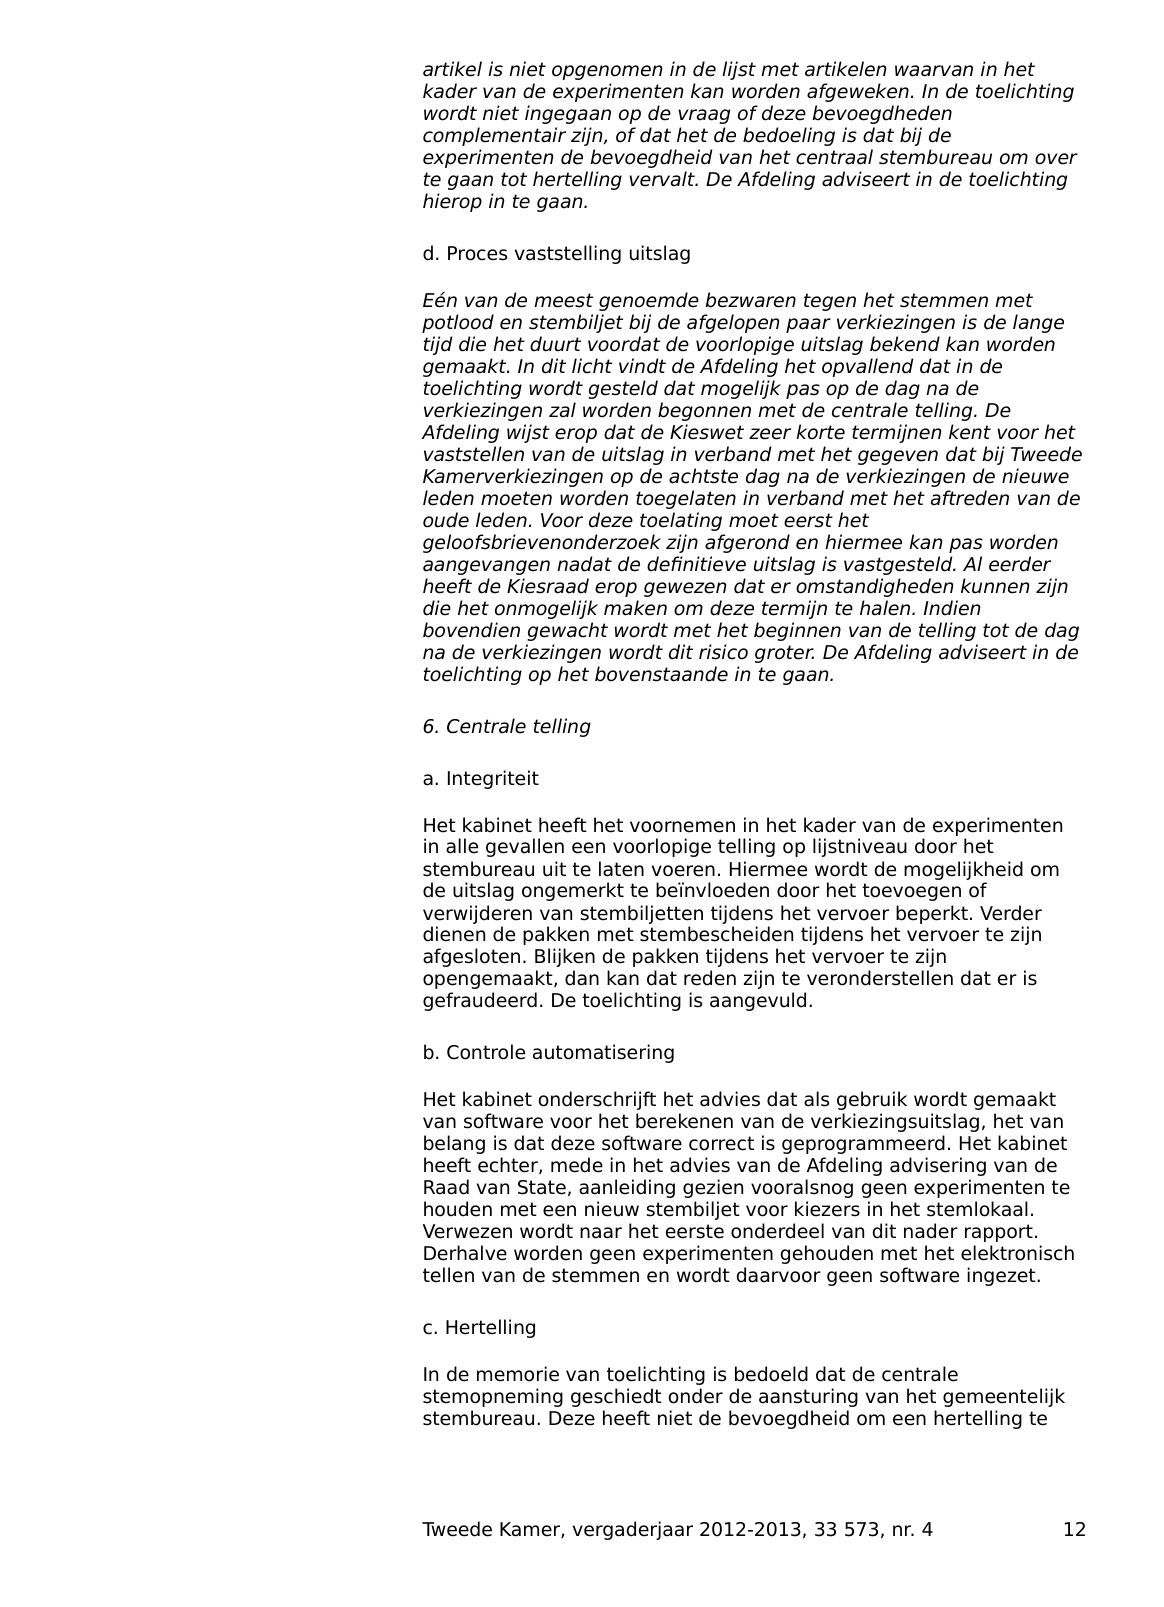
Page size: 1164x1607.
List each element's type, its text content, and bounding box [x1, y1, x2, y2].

text Het kabinet heeft het voornemen in het kader van de experimenten in alle gevallen een voorlopige telling op lijstniveau door het stembureau uit te laten voeren. Hiermee wordt de mogelijkheid om de uitslag ongemerkt te beïnvloeden door het toevoegen of verwijderen van stembiljetten tijdens het vervoer beperkt. Verder dienen de pakken met stembescheiden tijdens het vervoer te zijn afgesloten. Blijken de pakken tijdens het vervoer te zijn opengemaakt, dan kan dat reden zijn te veronderstellen dat er is gefraudeerd. De toelichting is aangevuld. [422, 814, 1087, 1012]
text In de memorie van toelichting is bedoeld dat de centrale stemopneming geschiedt onder de aansturing van het gemeentelijk stembureau. Deze heeft niet de bevoegdheid om een hertelling te [422, 1364, 1087, 1430]
subtitle a. Integriteit [422, 767, 1087, 789]
subtitle 6. Centrale telling [422, 716, 1087, 737]
subtitle d. Proces vaststelling uitslag [422, 243, 1087, 265]
text Derhalve worden geen experimenten gehouden met het elektronisch tellen van de stemmen en wordt daarvoor geen software ingezet. [422, 1243, 1087, 1287]
text Het kabinet onderschrijft het advies dat als gebruik wordt gemaakt van software voor het berekenen van de verkiezingsuitslag, het van belang is dat deze software correct is geprogrammeerd. Het kabinet heeft echter, mede in het advies van de Afdeling advisering van de Raad van State, aanleiding gezien vooralsnog geen experimenten te houden met een nieuw stembiljet voor kiezers in het stemlokaal. Verwezen wordt naar het eerste onderdeel van dit nader rapport. [422, 1089, 1087, 1243]
subtitle c. Hertelling [422, 1317, 1087, 1339]
text artikel is niet opgenomen in de lijst met artikelen waarvan in het kader van de experimenten kan worden afgeweken. In de toelichting wordt niet ingegaan op de vraag of deze bevoegdheden complementair zijn, of dat het de bedoeling is dat bij de experimenten de bevoegdheid van het centraal stembureau om over te gaan tot hertelling vervalt. De Afdeling adviseert in de toelichting hierop in te gaan. [422, 59, 1087, 213]
subtitle b. Controle automatisering [422, 1042, 1087, 1064]
text Eén van de meest genoemde bezwaren tegen het stemmen met potlood en stembiljet bij de afgelopen paar verkiezingen is de lange tijd die het duurt voordat de voorlopige uitslag bekend kan worden gemaakt. In dit licht vindt de Afdeling het opvallend dat in de toelichting wordt gesteld dat mogelijk pas op de dag na de verkiezingen zal worden begonnen met de centrale telling. De Afdeling wijst erop dat de Kieswet zeer korte termijnen kent voor het vaststellen van de uitslag in verband met het gegeven dat bij Tweede Kamerverkiezingen op de achtste dag na de verkiezingen de nieuwe leden moeten worden toegelaten in verband met het aftreden van de oude leden. Voor deze toelating moet eerst het geloofsbrievenonderzoek zijn afgerond en hiermee kan pas worden aangevangen nadat de definitieve uitslag is vastgesteld. Al eerder heeft de Kiesraad erop gewezen dat er omstandigheden kunnen zijn die het onmogelijk maken om deze termijn te halen. Indien bovendien gewacht wordt met het beginnen van de telling tot de dag na de verkiezingen wordt dit risico groter. De Afdeling adviseert in de toelichting op het bovenstaande in te gaan. [422, 290, 1087, 686]
